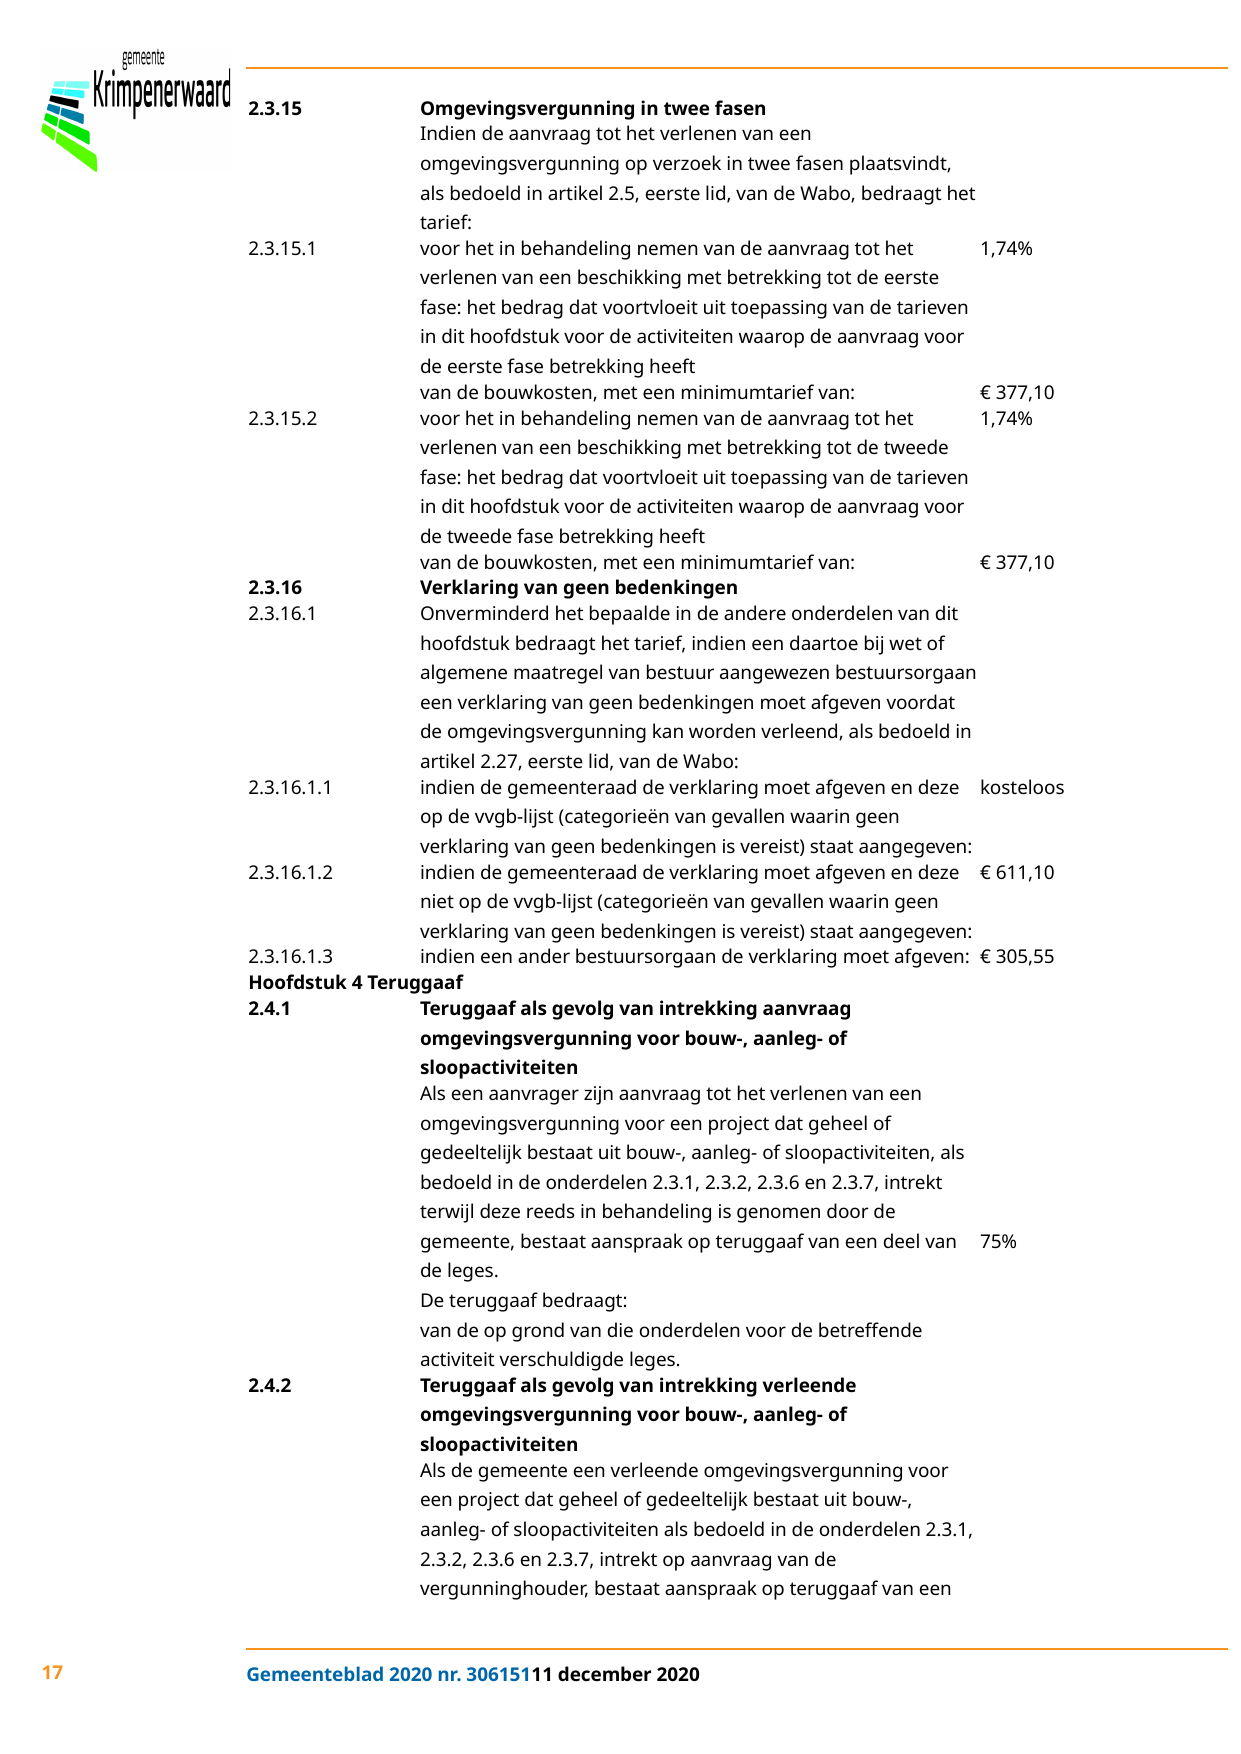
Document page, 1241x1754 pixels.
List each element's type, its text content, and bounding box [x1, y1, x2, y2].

table_cell [980, 121, 1152, 235]
table_cell € 377,10 [980, 549, 1152, 574]
table_cell voor het in behandeling nemen van de aanvraag tot het verlenen van een beschikking met betrekking tot de tweede fase: het bedrag dat voortvloeit uit toepassing van de tarieven in dit hoofdstuk voor de activiteiten waarop de aanvraag voor de tweede fase betrekking heeft [420, 405, 980, 549]
table_cell 2.3.16.1 [248, 600, 420, 774]
table_cell 2.3.16.1.2 [248, 859, 420, 944]
table_cell € 377,10 [980, 379, 1152, 405]
table_cell Hoofdstuk 4 Teruggaaf [248, 970, 980, 995]
table_cell [980, 95, 1152, 121]
table_cell [980, 970, 1152, 995]
table_cell 2.3.16.1.3 [248, 944, 420, 969]
table_cell € 611,10 [980, 859, 1152, 944]
table_cell [980, 600, 1152, 774]
table_cell Als de gemeente een verleende omgevingsvergunning voor een project dat geheel of gedeeltelijk bestaat uit bouw-, aanleg- of sloopactiviteiten als bedoeld in de onderdelen 2.3.1, 2.3.2, 2.3.6 en 2.3.7, intrekt op aanvraag van de vergunninghouder, bestaat aanspraak op teruggaaf van een [420, 1457, 980, 1601]
table_cell 2.3.16.1.1 [248, 774, 420, 859]
table_cell [248, 121, 420, 235]
table_cell 75% [980, 1080, 1152, 1372]
table_cell indien een ander bestuursorgaan de verklaring moet afgeven: [420, 944, 980, 969]
table_cell [980, 1457, 1152, 1601]
table_cell Onverminderd het bepaalde in de andere onderdelen van dit hoofdstuk bedraagt het tarief, indien een daartoe bij wet of algemene maatregel van bestuur aangewezen bestuursorgaan een verklaring van geen bedenkingen moet afgeven voordat de omgevingsvergunning kan worden verleend, als bedoeld in artikel 2.27, eerste lid, van de Wabo: [420, 600, 980, 774]
table_cell indien de gemeenteraad de verklaring moet afgeven en deze op de vvgb-lijst (categorieën van gevallen waarin geen verklaring van geen bedenkingen is vereist) staat aangegeven: [420, 774, 980, 859]
table_cell 2.3.16 [248, 575, 420, 600]
table_cell 2.3.15 [248, 95, 420, 121]
table_cell 2.4.1 [248, 995, 420, 1080]
table_cell [248, 379, 420, 405]
table_cell van de bouwkosten, met een minimumtarief van: [420, 549, 980, 574]
table_cell Indien de aanvraag tot het verlenen van een omgevingsvergunning op verzoek in twee fasen plaatsvindt, als bedoeld in artikel 2.5, eerste lid, van de Wabo, bedraagt het tarief: [420, 121, 980, 235]
table_cell Als een aanvrager zijn aanvraag tot het verlenen van een omgevingsvergunning voor een project dat geheel of gedeeltelijk bestaat uit bouw-, aanleg- of sloopactiviteiten, als bedoeld in de onderdelen 2.3.1, 2.3.2, 2.3.6 en 2.3.7, intrekt terwijl deze reeds in behandeling is genomen door de gemeente, bestaat aanspraak op teruggaaf van een deel van de leges. De teruggaaf bedraagt: van de op grond van die onderdelen voor de betreffende activiteit verschuldigde leges. [420, 1080, 980, 1372]
table_cell [248, 1457, 420, 1601]
table_cell 2.4.2 [248, 1372, 420, 1457]
table_cell 1,74% [980, 405, 1152, 549]
table_cell indien de gemeenteraad de verklaring moet afgeven en deze niet op de vvgb-lijst (categorieën van gevallen waarin geen verklaring van geen bedenkingen is vereist) staat aangegeven: [420, 859, 980, 944]
table_cell 1,74% [980, 235, 1152, 379]
table_cell Teruggaaf als gevolg van intrekking aanvraag omgevingsvergunning voor bouw-, aanleg- of sloopactiviteiten [420, 995, 980, 1080]
table_cell [980, 575, 1152, 600]
picture [41, 47, 231, 172]
table_cell Verklaring van geen bedenkingen [420, 575, 980, 600]
table_cell [248, 1080, 420, 1372]
table_cell 2.3.15.1 [248, 235, 420, 379]
table_cell [980, 995, 1152, 1080]
table_cell kosteloos [980, 774, 1152, 859]
table_cell € 305,55 [980, 944, 1152, 969]
table_cell Omgevingsvergunning in twee fasen [420, 95, 980, 121]
table_cell [980, 1372, 1152, 1457]
table_cell Teruggaaf als gevolg van intrekking verleende omgevingsvergunning voor bouw-, aanleg- of sloopactiviteiten [420, 1372, 980, 1457]
table_cell van de bouwkosten, met een minimumtarief van: [420, 379, 980, 405]
table_cell 2.3.15.2 [248, 405, 420, 549]
table_cell [248, 549, 420, 574]
table_cell voor het in behandeling nemen van de aanvraag tot het verlenen van een beschikking met betrekking tot de eerste fase: het bedrag dat voortvloeit uit toepassing van de tarieven in dit hoofdstuk voor de activiteiten waarop de aanvraag voor de eerste fase betrekking heeft [420, 235, 980, 379]
